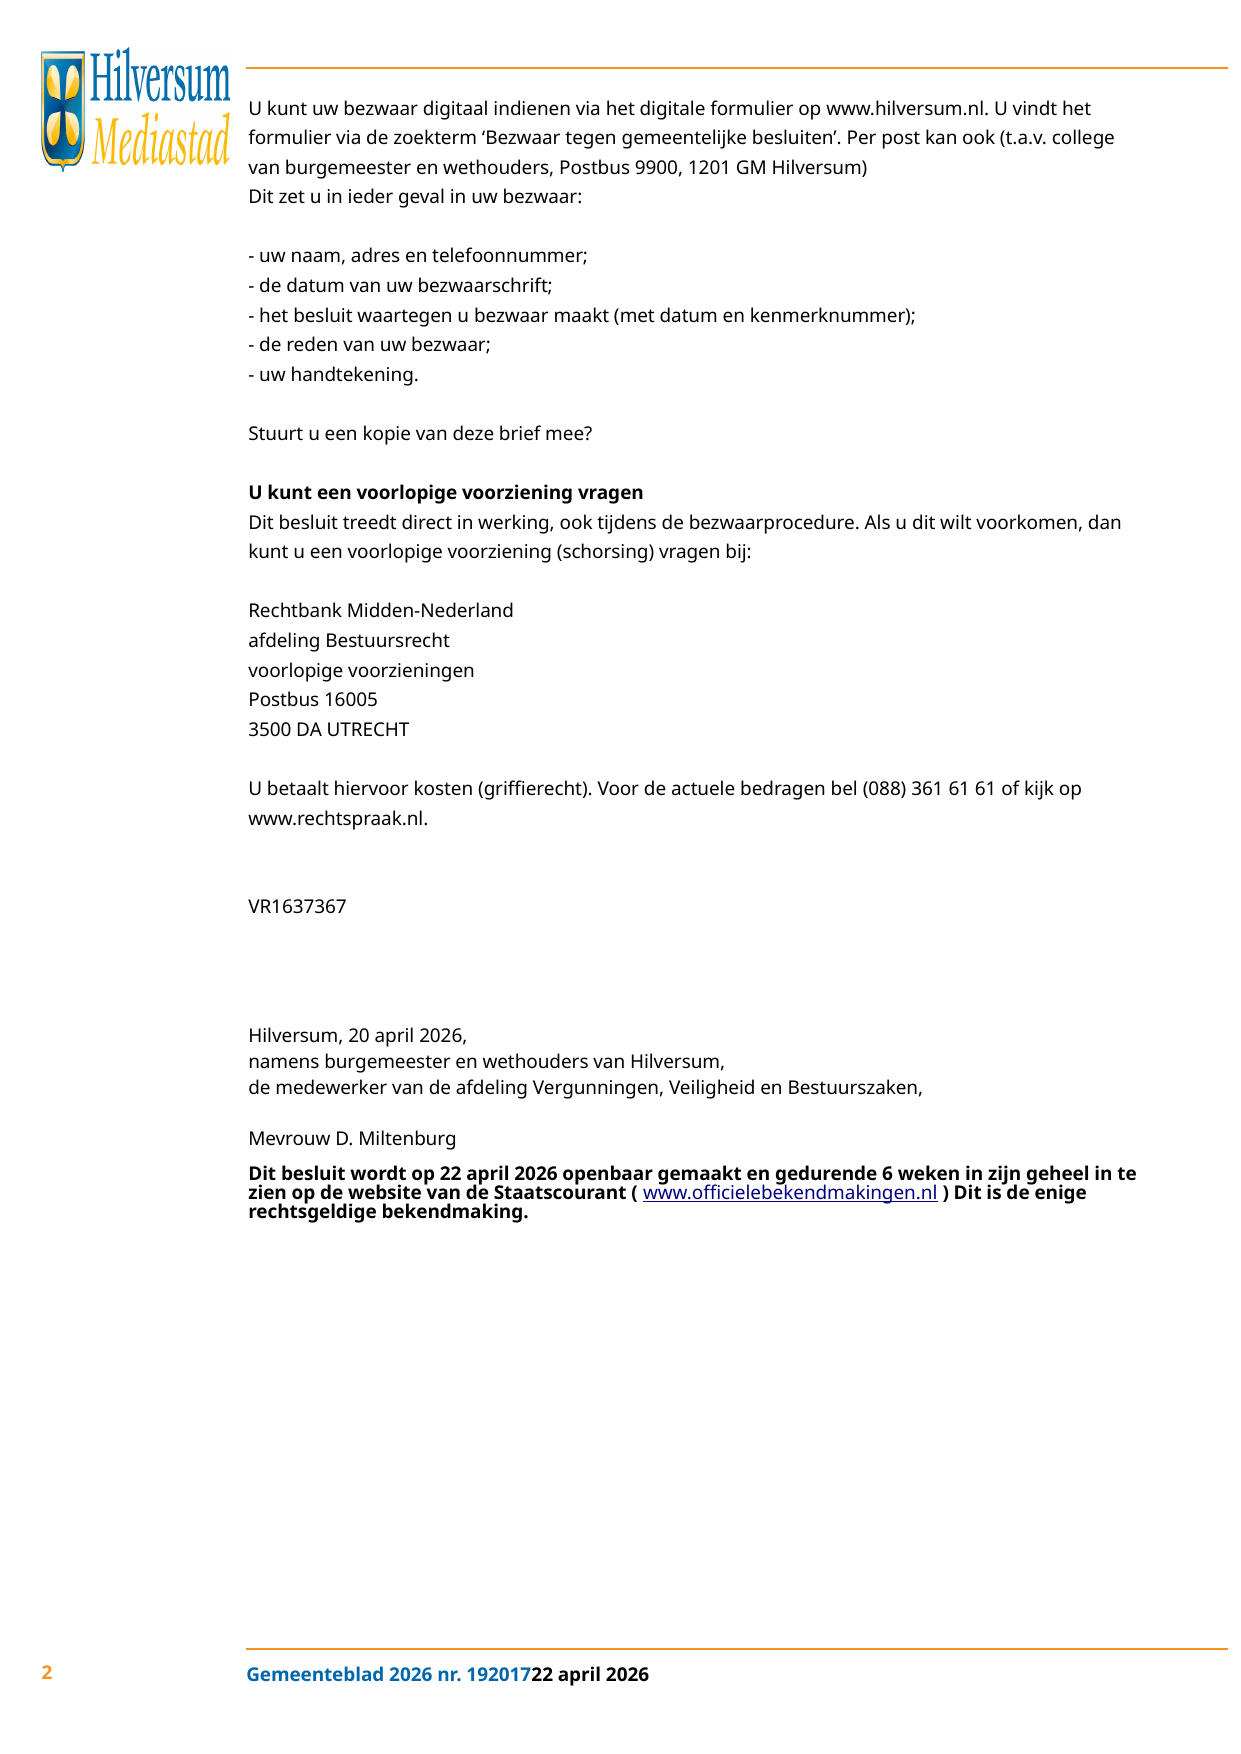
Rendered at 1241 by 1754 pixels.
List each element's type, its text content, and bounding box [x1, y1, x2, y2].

text - uw naam, adres en telefoonnummer; [248, 243, 1152, 268]
text U kunt een voorlopige voorziening vragen [248, 479, 1152, 505]
text Stuurt u een kopie van deze brief mee? [248, 420, 1152, 446]
text Dit zet u in ieder geval in uw bezwaar: [248, 183, 1152, 209]
text voorlopige voorzieningen [248, 657, 1152, 683]
text U betaalt hiervoor kosten (griffierecht). Voor de actuele bedragen bel (088) 361 61 61 of kijk op www.rechtspraak.nl. [248, 775, 1152, 831]
text Dit besluit wordt op 22 april 2026 openbaar gemaakt en gedurende 6 weken in zijn geheel in te zien op de website van de Staatscourant ( www.officielebekendmakingen.nl ) Dit is de enige rechtsgeldige bekendmaking. [248, 1165, 1152, 1222]
text VR1637367 [248, 893, 1152, 919]
text Mevrouw D. Miltenburg [248, 1125, 1152, 1151]
text 3500 DA UTRECHT [248, 716, 1152, 742]
text - uw handtekening. [248, 361, 1152, 387]
text U kunt uw bezwaar digitaal indienen via het digitale formulier op www.hilversum.nl. U vindt het formulier via de zoekterm ‘Bezwaar tegen gemeentelijke besluiten’. Per post kan ook (t.a.v. college van burgemeester en wethouders, Postbus 9900, 1201 GM Hilversum) [248, 95, 1152, 180]
text Postbus 16005 [248, 686, 1152, 712]
text de medewerker van de afdeling Vergunningen, Veiligheid en Bestuurszaken, [248, 1074, 1152, 1099]
text - de reden van uw bezwaar; [248, 331, 1152, 357]
text Rechtbank Midden-Nederland [248, 598, 1152, 623]
text namens burgemeester en wethouders van Hilversum, [248, 1048, 1152, 1074]
text Hilversum, 20 april 2026, [248, 1022, 1152, 1048]
text - de datum van uw bezwaarschrift; [248, 272, 1152, 298]
text Dit besluit treedt direct in werking, ook tijdens de bezwaarprocedure. Als u dit wilt voorkomen, dan kunt u een voorlopige voorziening (schorsing) vragen bij: [248, 509, 1152, 564]
text afdeling Bestuursrecht [248, 627, 1152, 653]
picture [41, 47, 231, 172]
text - het besluit waartegen u bezwaar maakt (met datum en kenmerknummer); [248, 302, 1152, 328]
